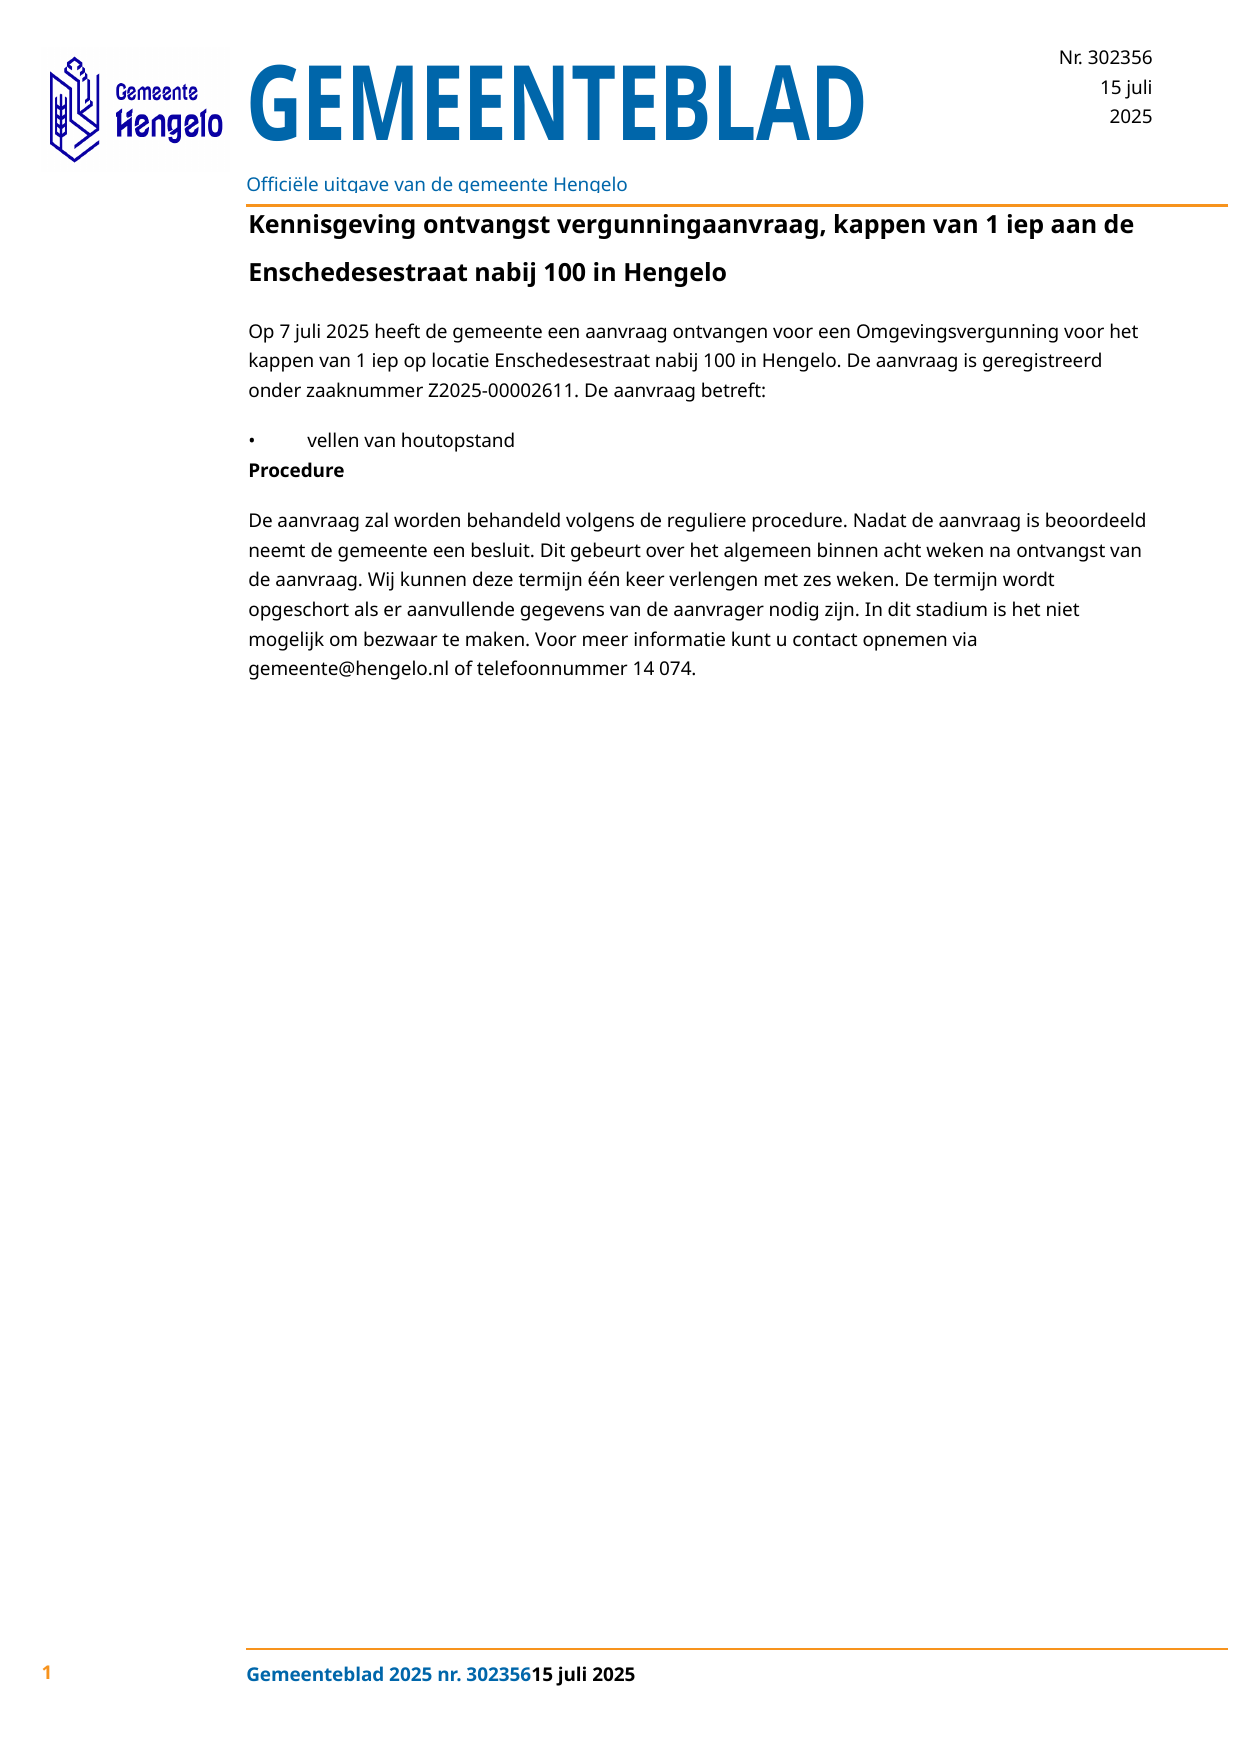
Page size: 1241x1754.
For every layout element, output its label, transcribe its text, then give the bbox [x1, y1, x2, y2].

text De aanvraag zal worden behandeld volgens de reguliere procedure. Nadat de aanvraag is beoordeeld neemt de gemeente een besluit. Dit gebeurt over het algemeen binnen acht weken na ontvangst van de aanvraag. Wij kunnen deze termijn één keer verlengen met zes weken. De termijn wordt opgeschort als er aanvullende gegevens van de aanvrager nodig zijn. In dit stadium is het niet mogelijk om bezwaar te maken. Voor meer informatie kunt u contact opnemen via gemeente@hengelo.nl of telefoonnummer 14 074. [248, 507, 1152, 681]
text Procedure [248, 457, 1152, 483]
text Kennisgeving ontvangst vergunningaanvraag, kappen van 1 iep aan de Enschedesestraat nabij 100 in Hengelo [248, 207, 1152, 288]
picture [41, 47, 231, 172]
list vellen van houtopstand [248, 427, 1152, 453]
text Op 7 juli 2025 heeft de gemeente een aanvraag ontvangen voor een Omgevingsvergunning voor het kappen van 1 iep op locatie Enschedesestraat nabij 100 in Hengelo. De aanvraag is geregistreerd onder zaaknummer Z2025-00002611. De aanvraag betreft: [248, 318, 1152, 403]
